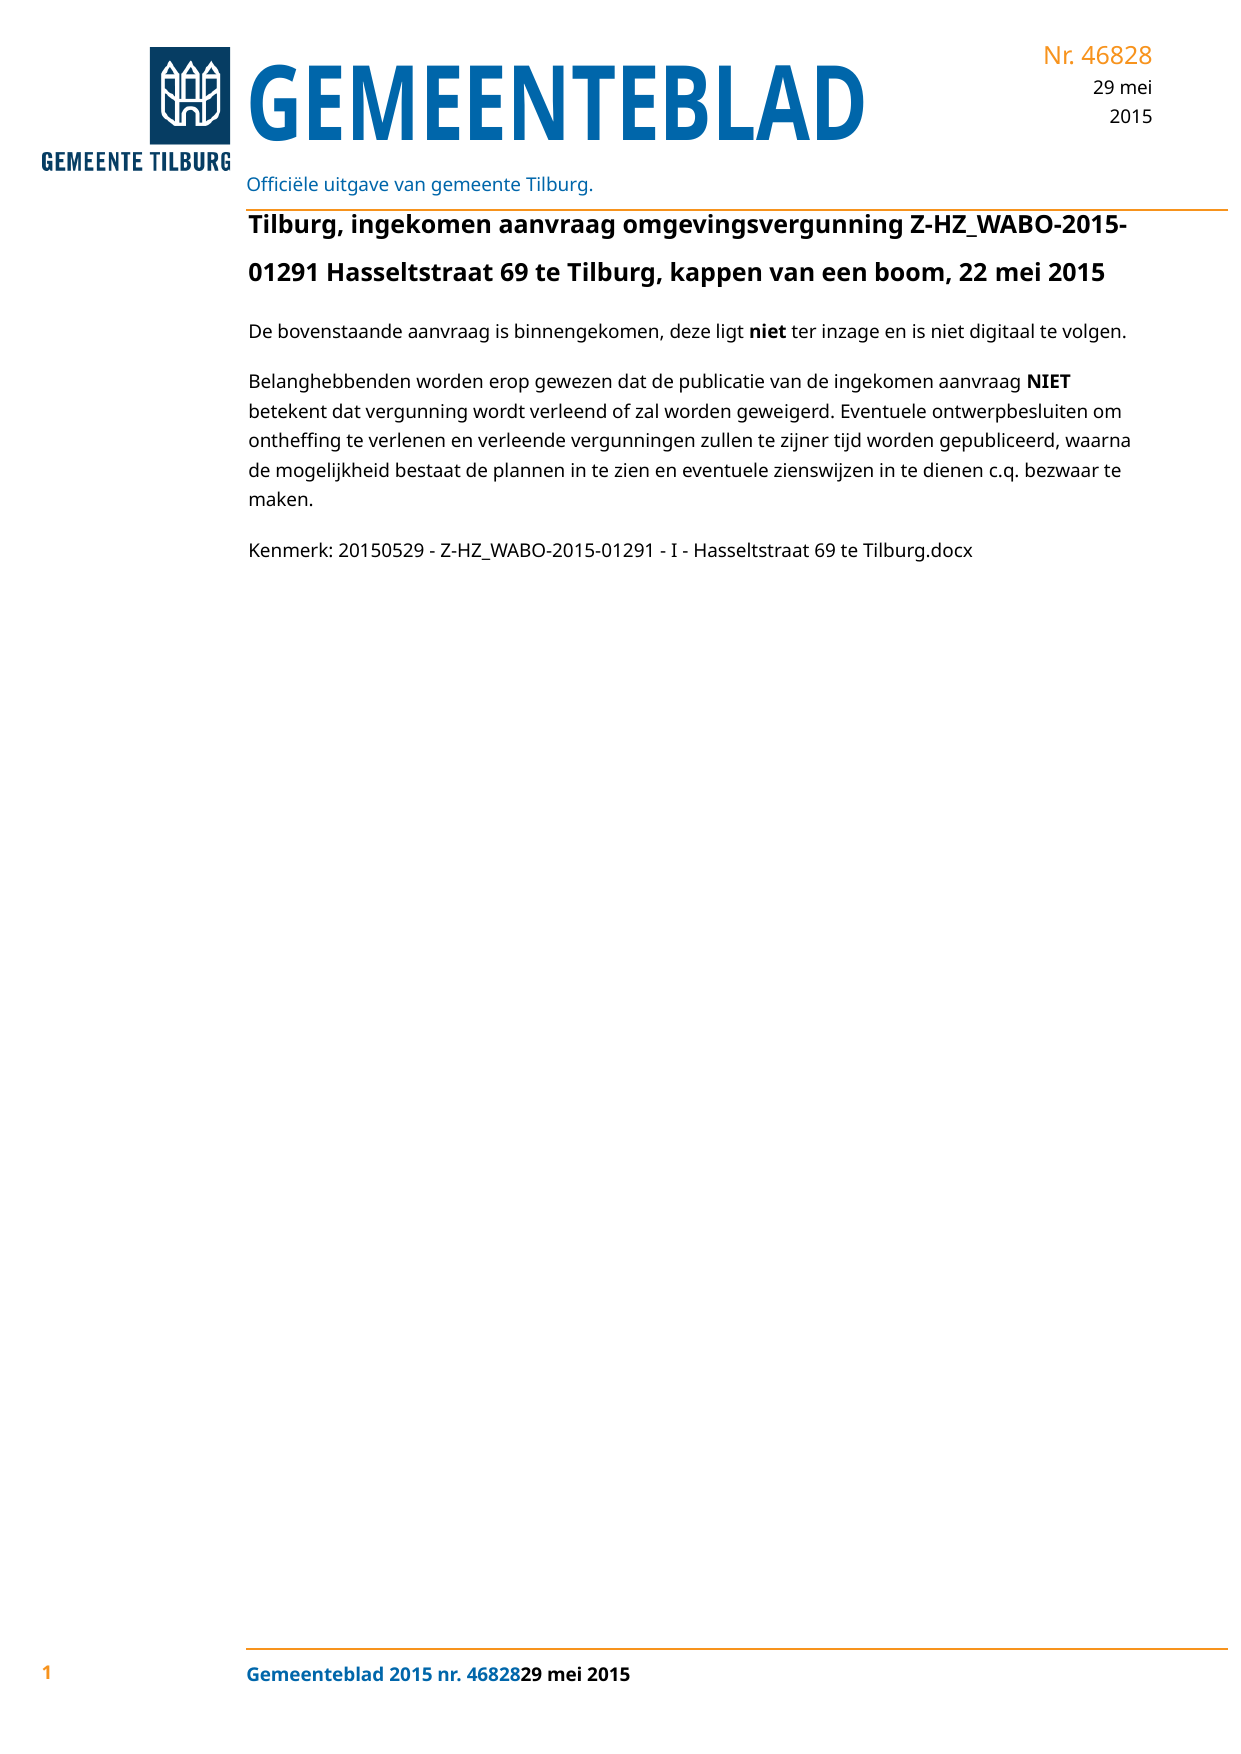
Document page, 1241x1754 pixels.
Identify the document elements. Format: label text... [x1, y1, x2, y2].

text Tilburg, ingekomen aanvraag omgevingsvergunning Z-HZ_WABO-2015-01291 Hasseltstraat 69 te Tilburg, kappen van een boom, 22 mei 2015 [248, 211, 1152, 288]
text Belanghebbenden worden erop gewezen dat de publicatie van de ingekomen aanvraag NIET betekent dat vergunning wordt verleend of zal worden geweigerd. Eventuele ontwerpbesluiten om ontheffing te verlenen en verleende vergunningen zullen te zijner tijd worden gepubliceerd, waarna de mogelijkheid bestaat de plannen in te zien en eventuele zienswijzen in te dienen c.q. bezwaar te maken. [248, 368, 1152, 512]
text De bovenstaande aanvraag is binnengekomen, deze ligt niet ter inzage en is niet digitaal te volgen. [248, 318, 1152, 344]
text Kenmerk: 20150529 - Z-HZ_WABO-2015-01291 - I - Hasseltstraat 69 te Tilburg.docx [248, 537, 1152, 563]
picture [41, 47, 231, 172]
